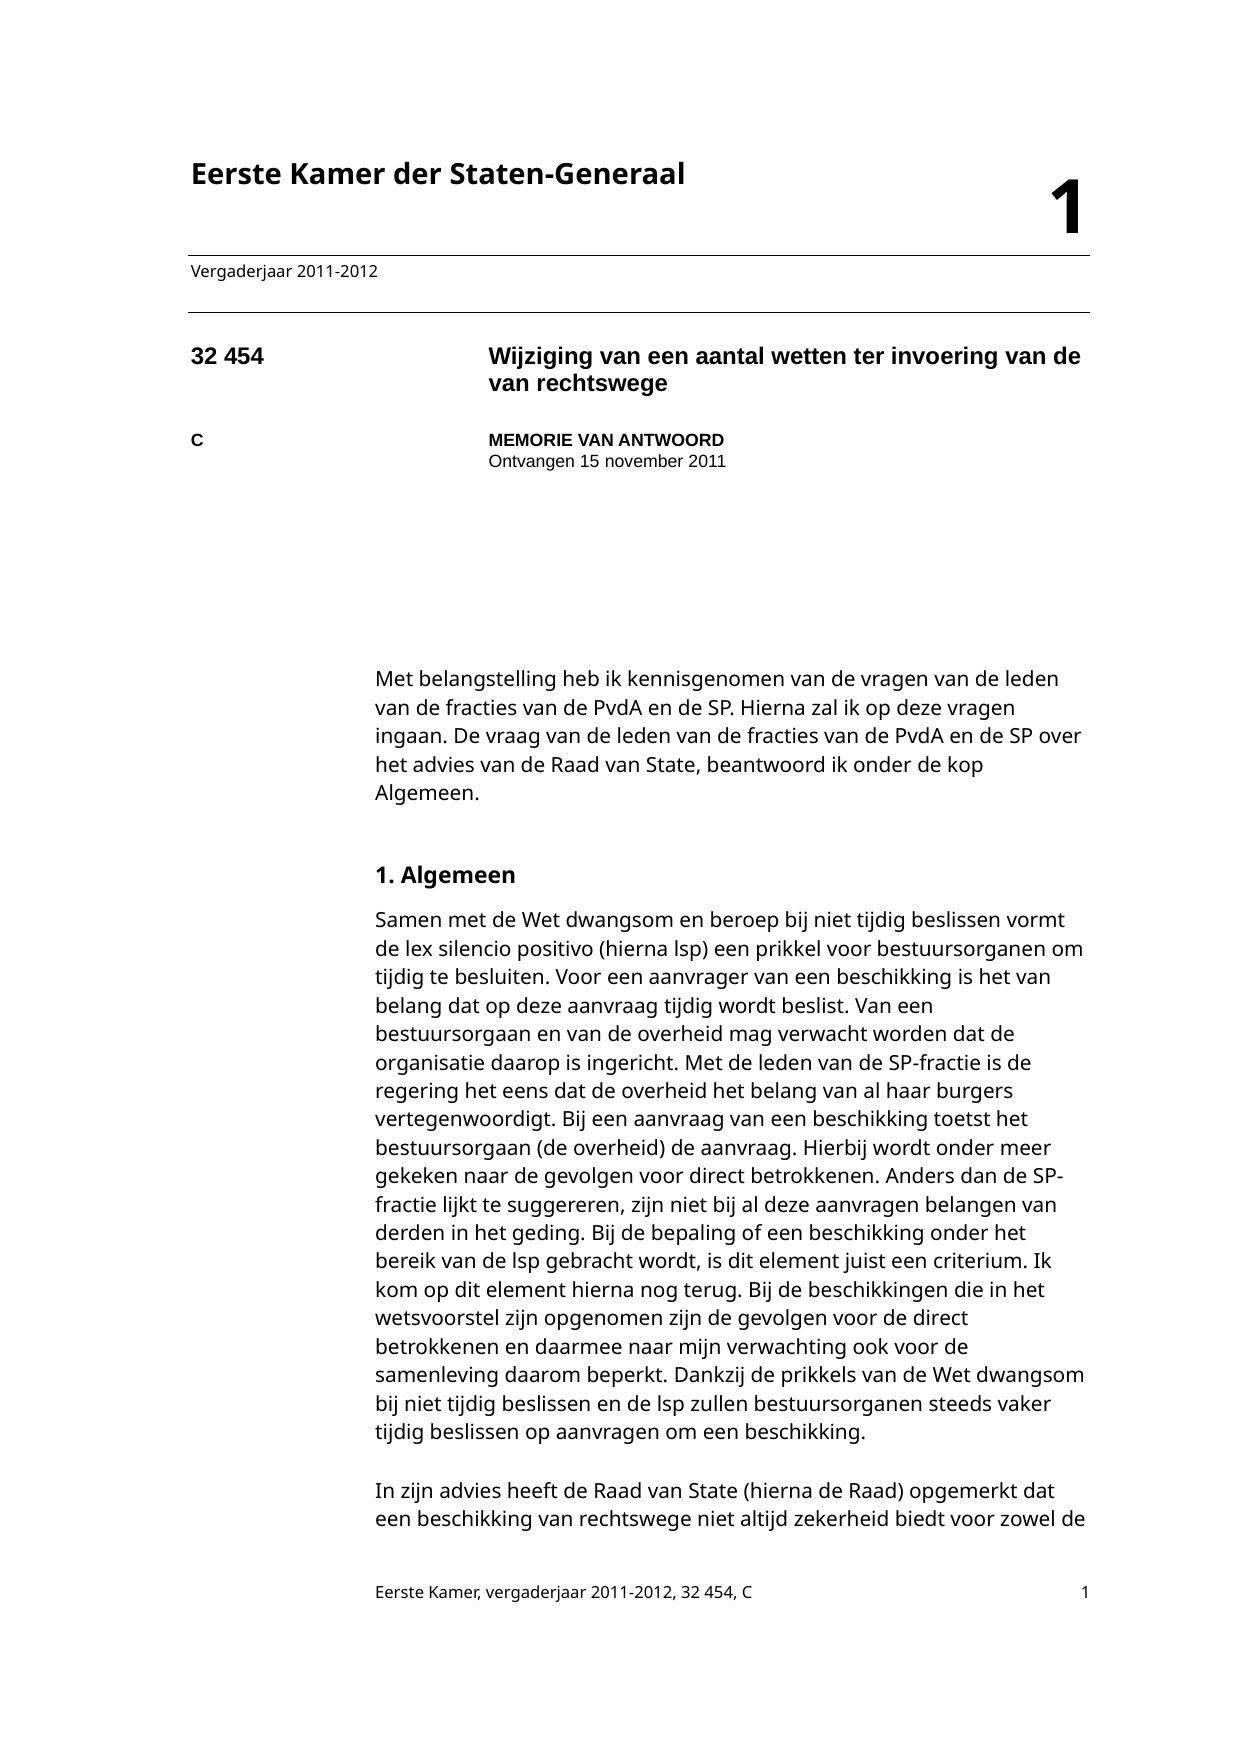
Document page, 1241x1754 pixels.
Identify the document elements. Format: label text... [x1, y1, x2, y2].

table_cell C [188, 427, 485, 546]
table_header Eerste Kamer der Staten-Generaal [188, 150, 909, 255]
table_cell MEMORIE VAN ANTWOORD Ontvangen 15 november 2011 [485, 427, 1090, 546]
table_cell [188, 313, 485, 339]
text In zijn advies heeft de Raad van State (hierna de Raad) opgemerkt dat een beschikking van rechtswege niet altijd zekerheid biedt voor zowel de [375, 1476, 1090, 1533]
table_cell [485, 313, 1090, 339]
text Samen met de Wet dwangsom en beroep bij niet tijdig beslissen vormt de lex silencio positivo (hierna lsp) een prikkel voor bestuursorganen om tijdig te besluiten. Voor een aanvrager van een beschikking is het van belang dat op deze aanvraag tijdig wordt beslist. Van een bestuursorgaan en van de overheid mag verwacht worden dat de organisatie daarop is ingericht. Met de leden van de SP-fractie is de regering het eens dat de overheid het belang van al haar burgers vertegenwoordigt. Bij een aanvraag van een beschikking toetst het bestuursorgaan (de overheid) de aanvraag. Hierbij wordt onder meer gekeken naar de gevolgen voor direct betrokkenen. Anders dan de SP-fractie lijkt te suggereren, zijn niet bij al deze aanvragen belangen van derden in het geding. Bij de bepaling of een beschikking onder het bereik van de lsp gebracht wordt, is dit element juist een criterium. Ik kom op dit element hierna nog terug. Bij de beschikkingen die in het wetsvoorstel zijn opgenomen zijn de gevolgen voor de direct betrokkenen en daarmee naar mijn verwachting ook voor de samenleving daarom beperkt. Dankzij de prikkels van de Wet dwangsom bij niet tijdig beslissen en de lsp zullen bestuursorganen steeds vaker tijdig beslissen op aanvragen om een beschikking. [375, 905, 1090, 1446]
table_cell 32 454 [188, 339, 485, 427]
table_cell Wijziging van een aantal wetten ter invoering van de van rechtswege [485, 339, 1090, 427]
table_cell [485, 256, 1090, 312]
text Met belangstelling heb ik kennisgenomen van de vragen van de leden van de fracties van de PvdA en de SP. Hierna zal ik op deze vragen ingaan. De vraag van de leden van de fracties van de PvdA en de SP over het advies van de Raad van State, beantwoord ik onder de kop Algemeen. [375, 664, 1090, 807]
table_cell Vergaderjaar 2011-2012 [188, 256, 485, 312]
subtitle 1. Algemeen [375, 859, 1090, 890]
table_header 1 [910, 150, 1090, 255]
